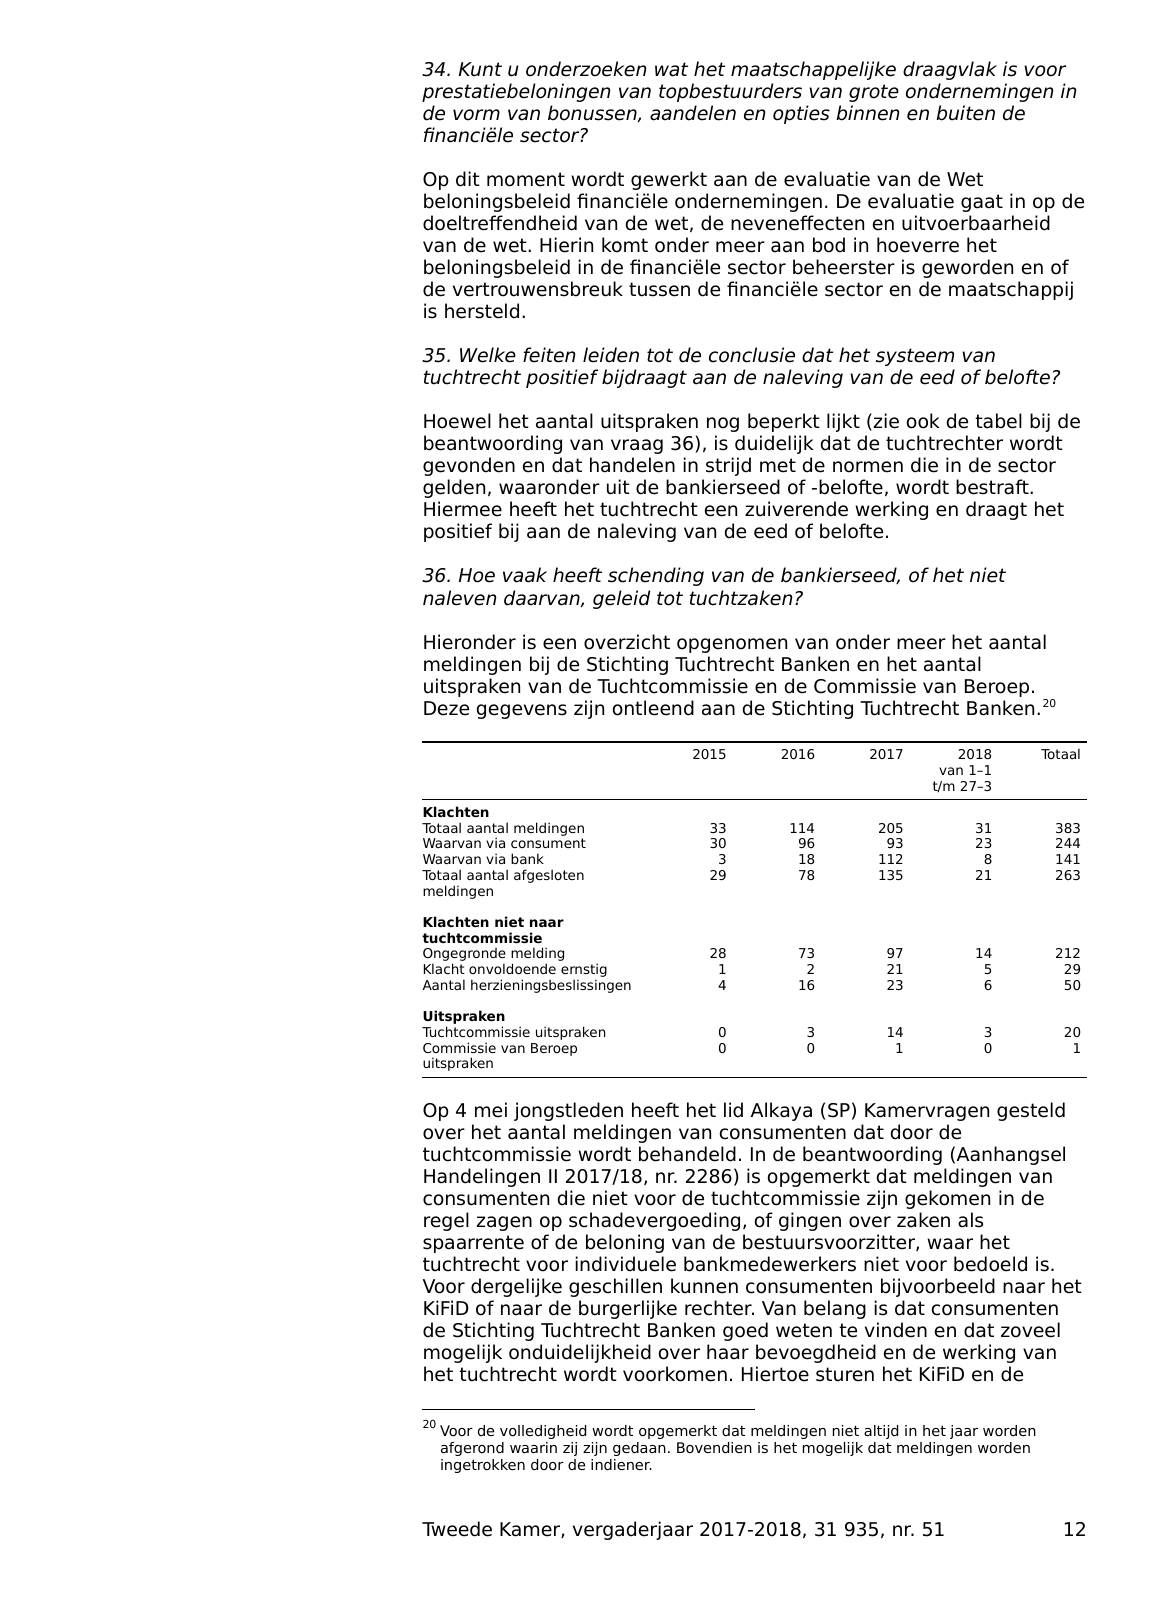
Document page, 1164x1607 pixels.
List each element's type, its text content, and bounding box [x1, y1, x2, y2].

table_cell 0 [644, 1025, 732, 1041]
table_cell [644, 994, 732, 1009]
table_cell 1 [821, 1041, 909, 1077]
table_cell Waarvan via bank [422, 852, 644, 868]
table_cell [910, 899, 998, 915]
table_cell 205 [821, 820, 909, 836]
table_cell 3 [910, 1025, 998, 1041]
table_cell [422, 899, 644, 915]
table_cell [422, 994, 644, 1009]
table_header Totaal [998, 743, 1087, 799]
table_cell Uitspraken [422, 1009, 644, 1025]
table_cell [644, 899, 732, 915]
subtitle 36. Hoe vaak heeft schending van de bankierseed, of het niet naleven daarvan, geleid tot tuchtzaken? [422, 565, 1087, 609]
table_cell 244 [998, 836, 1087, 852]
table_cell 29 [998, 962, 1087, 978]
table_cell [998, 899, 1087, 915]
table_cell Commissie van Beroep uitspraken [422, 1041, 644, 1077]
table_cell 50 [998, 978, 1087, 993]
table_cell Ongegronde melding [422, 946, 644, 962]
table_cell 0 [732, 1041, 821, 1077]
table_cell Klachten [422, 800, 644, 820]
table_cell [910, 1009, 998, 1025]
table_cell 21 [821, 962, 909, 978]
text Hieronder is een overzicht opgenomen van onder meer het aantal meldingen bij de Stichting Tuchtrecht Banken en het aantal uitspraken van de Tuchtcommissie en de Commissie van Beroep. Deze gegevens zijn ontleend aan de Stichting Tuchtrecht Banken. [422, 632, 1087, 719]
table_cell 97 [821, 946, 909, 962]
table_cell [644, 800, 732, 820]
table_cell [732, 915, 821, 946]
table_cell Waarvan via consument [422, 836, 644, 852]
subtitle 34. Kunt u onderzoeken wat het maatschappelijke draagvlak is voor prestatiebeloningen van topbestuurders van grote ondernemingen in de vorm van bonussen, aandelen en opties binnen en buiten de financiële sector? [422, 59, 1087, 147]
table_cell [732, 899, 821, 915]
table_cell 8 [910, 852, 998, 868]
table_cell 5 [910, 962, 998, 978]
table_cell 14 [910, 946, 998, 962]
table_cell [998, 994, 1087, 1009]
table_cell 3 [644, 852, 732, 868]
table_cell 73 [732, 946, 821, 962]
table_cell [732, 1009, 821, 1025]
table_cell [998, 915, 1087, 946]
table_cell 14 [821, 1025, 909, 1041]
table_cell 112 [821, 852, 909, 868]
table_cell [910, 800, 998, 820]
table_cell 96 [732, 836, 821, 852]
table_cell 23 [821, 978, 909, 993]
text Hoewel het aantal uitspraken nog beperkt lijkt (zie ook de tabel bij de beantwoording van vraag 36), is duidelijk dat de tuchtrechter wordt gevonden en dat handelen in strijd met de normen die in de sector gelden, waaronder uit de bankierseed of -belofte, wordt bestraft. Hiermee heeft het tuchtrecht een zuiverende werking en draagt het positief bij aan de naleving van de eed of belofte. [422, 411, 1087, 543]
table_cell [998, 1009, 1087, 1025]
table_cell 29 [644, 868, 732, 899]
table_cell Totaal aantal meldingen [422, 820, 644, 836]
table_cell 383 [998, 820, 1087, 836]
table_cell [910, 915, 998, 946]
table_cell 23 [910, 836, 998, 852]
table_cell [732, 994, 821, 1009]
table_cell [821, 915, 909, 946]
table_cell [910, 994, 998, 1009]
table_cell 6 [910, 978, 998, 993]
table_cell [644, 915, 732, 946]
table_cell 1 [998, 1041, 1087, 1077]
text Voor de volledigheid wordt opgemerkt dat meldingen niet altijd in het jaar worden afgerond waarin zij zijn gedaan. Bovendien is het mogelijk dat meldingen worden ingetrokken door de indiener. [422, 1418, 1087, 1474]
table_header [422, 743, 644, 799]
table_header 2018 van 1–1 t/m 27–3 [910, 743, 998, 799]
table_cell [821, 800, 909, 820]
table_cell [821, 899, 909, 915]
table_cell 3 [732, 1025, 821, 1041]
table_cell 18 [732, 852, 821, 868]
table_cell 0 [644, 1041, 732, 1077]
table_cell 21 [910, 868, 998, 899]
table_cell 20 [998, 1025, 1087, 1041]
table_cell 263 [998, 868, 1087, 899]
table_cell Klacht onvoldoende ernstig [422, 962, 644, 978]
text Op dit moment wordt gewerkt aan de evaluatie van de Wet beloningsbeleid financiële ondernemingen. De evaluatie gaat in op de doeltreffendheid van de wet, de neveneffecten en uitvoerbaarheid van de wet. Hierin komt onder meer aan bod in hoeverre het beloningsbeleid in de financiële sector beheerster is geworden en of de vertrouwensbreuk tussen de financiële sector en de maatschappij is hersteld. [422, 169, 1087, 323]
table_header 2015 [644, 743, 732, 799]
table_cell [732, 800, 821, 820]
table_cell [998, 800, 1087, 820]
text Op 4 mei jongstleden heeft het lid Alkaya (SP) Kamervragen gesteld over het aantal meldingen van consumenten dat door de tuchtcommissie wordt behandeld. In de beantwoording (Aanhangsel Handelingen II 2017/18, nr. 2286) is opgemerkt dat meldingen van consumenten die niet voor de tuchtcommissie zijn gekomen in de regel zagen op schadevergoeding, of gingen over zaken als spaarrente of de beloning van de bestuursvoorzitter, waar het tuchtrecht voor individuele bankmedewerkers niet voor bedoeld is. Voor dergelijke geschillen kunnen consumenten bijvoorbeeld naar het KiFiD of naar de burgerlijke rechter. Van belang is dat consumenten de Stichting Tuchtrecht Banken goed weten te vinden en dat zoveel mogelijk onduidelijkheid over haar bevoegdheid en de werking van het tuchtrecht wordt voorkomen. Hiertoe sturen het KiFiD en de [422, 1100, 1087, 1386]
table_cell 93 [821, 836, 909, 852]
table_cell 33 [644, 820, 732, 836]
table_cell 141 [998, 852, 1087, 868]
subtitle 35. Welke feiten leiden tot de conclusie dat het systeem van tuchtrecht positief bijdraagt aan de naleving van de eed of belofte? [422, 345, 1087, 389]
table_cell Tuchtcommissie uitspraken [422, 1025, 644, 1041]
table_cell Totaal aantal afgesloten meldingen [422, 868, 644, 899]
table_cell [821, 1009, 909, 1025]
table_cell 31 [910, 820, 998, 836]
table_header 2017 [821, 743, 909, 799]
table_header 2016 [732, 743, 821, 799]
table_cell Klachten niet naar tuchtcommissie [422, 915, 644, 946]
table_cell 114 [732, 820, 821, 836]
table_cell 135 [821, 868, 909, 899]
table_cell 0 [910, 1041, 998, 1077]
table_cell [821, 994, 909, 1009]
table_cell 2 [732, 962, 821, 978]
table_cell [644, 1009, 732, 1025]
table_cell Aantal herzieningsbeslissingen [422, 978, 644, 993]
table_cell 78 [732, 868, 821, 899]
table_cell 16 [732, 978, 821, 993]
table_cell 1 [644, 962, 732, 978]
table_cell 28 [644, 946, 732, 962]
table_cell 4 [644, 978, 732, 993]
table_cell 30 [644, 836, 732, 852]
table_cell 212 [998, 946, 1087, 962]
